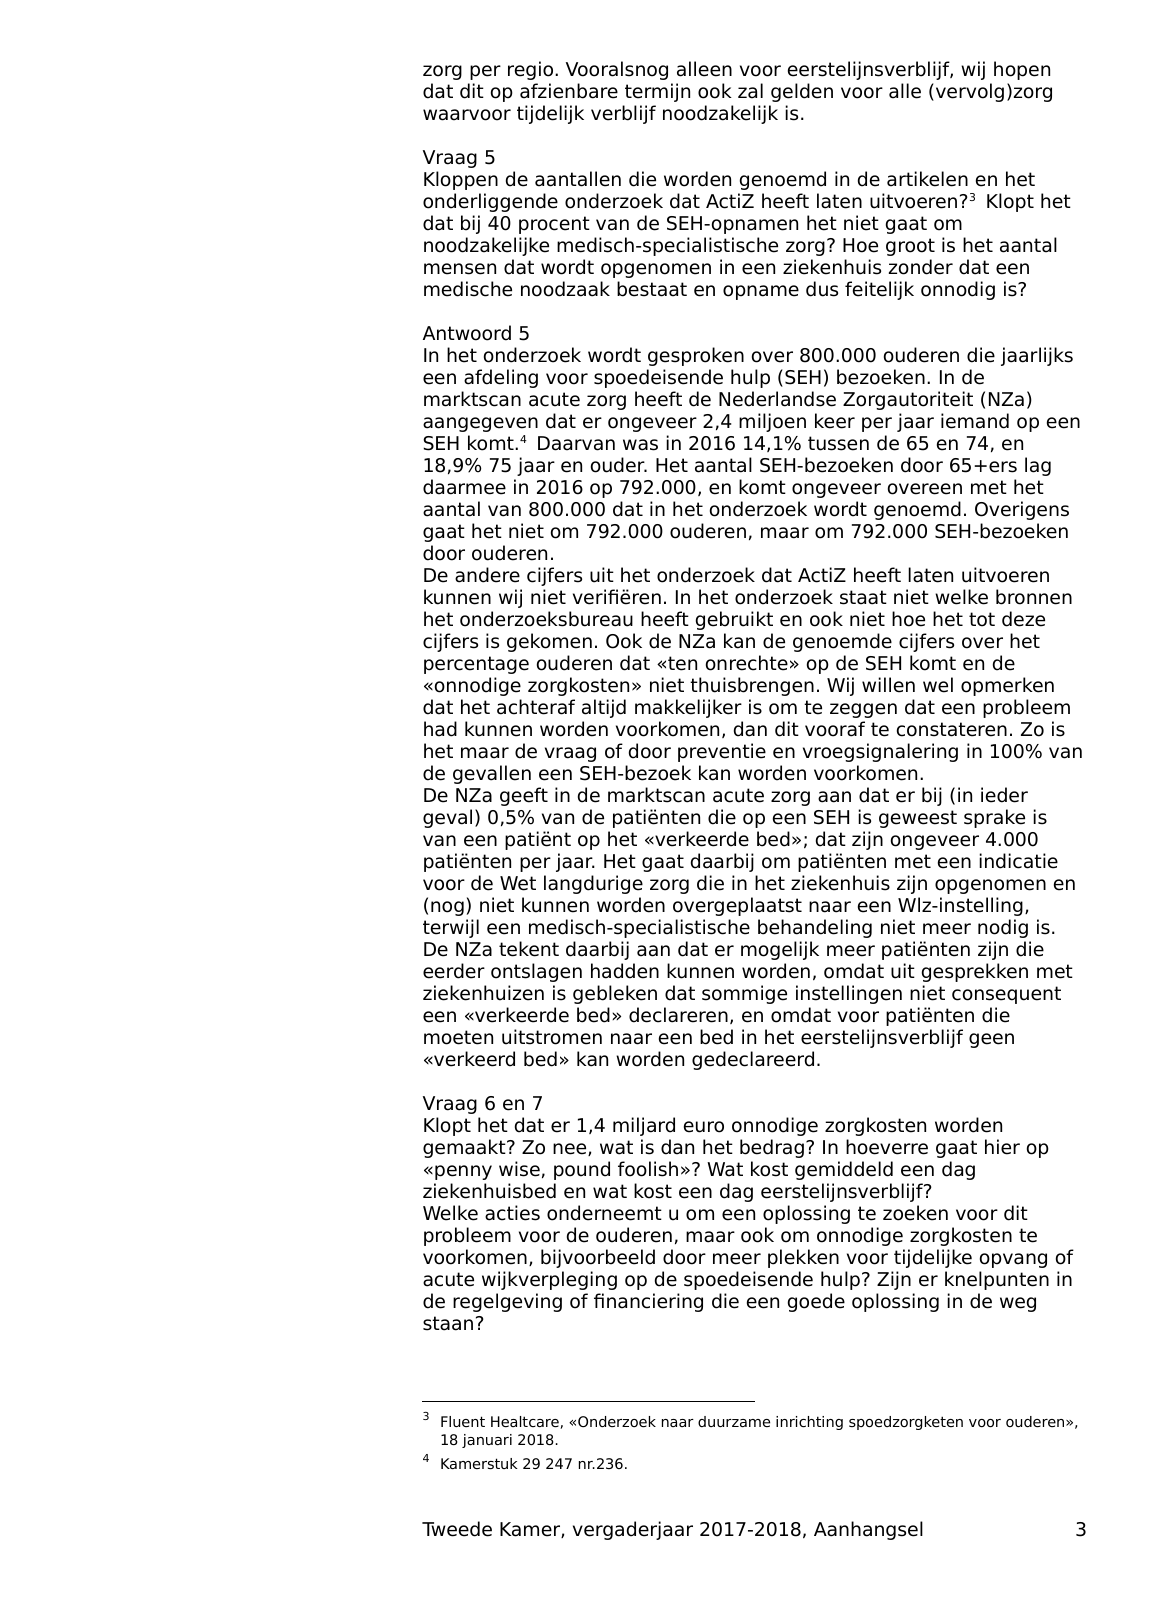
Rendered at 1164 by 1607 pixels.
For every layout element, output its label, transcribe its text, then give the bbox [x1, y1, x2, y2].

text Welke acties onderneemt u om een oplossing te zoeken voor dit probleem voor de ouderen, maar ook om onnodige zorgkosten te voorkomen, bijvoorbeeld door meer plekken voor tijdelijke opvang of acute wijkverpleging op de spoedeisende hulp? Zijn er knelpunten in de regelgeving of financiering die een goede oplossing in de weg staan? [422, 1203, 1087, 1334]
text Kamerstuk 29 247 nr.236. [422, 1452, 1087, 1474]
text Klopt het dat er 1,4 miljard euro onnodige zorgkosten worden gemaakt? Zo nee, wat is dan het bedrag? In hoeverre gaat hier op «penny wise, pound foolish»? Wat kost gemiddeld een dag ziekenhuisbed en wat kost een dag eerstelijnsverblijf? [422, 1115, 1087, 1203]
text De NZa geeft in de marktscan acute zorg aan dat er bij (in ieder geval) 0,5% van de patiënten die op een SEH is geweest sprake is van een patiënt op het «verkeerde bed»; dat zijn ongeveer 4.000 patiënten per jaar. Het gaat daarbij om patiënten met een indicatie voor de Wet langdurige zorg die in het ziekenhuis zijn opgenomen en (nog) niet kunnen worden overgeplaatst naar een Wlz-instelling, terwijl een medisch-specialistische behandeling niet meer nodig is. De NZa tekent daarbij aan dat er mogelijk meer patiënten zijn die eerder ontslagen hadden kunnen worden, omdat uit gesprekken met ziekenhuizen is gebleken dat sommige instellingen niet consequent een «verkeerde bed» declareren, en omdat voor patiënten die moeten uitstromen naar een bed in het eerstelijnsverblijf geen «verkeerd bed» kan worden gedeclareerd. [422, 785, 1087, 1071]
text Vraag 5 [422, 147, 1087, 169]
text zorg per regio. Vooralsnog alleen voor eerstelijnsverblijf, wij hopen dat dit op afzienbare termijn ook zal gelden voor alle (vervolg)zorg waarvoor tijdelijk verblijf noodzakelijk is. [422, 59, 1087, 125]
text De andere cijfers uit het onderzoek dat ActiZ heeft laten uitvoeren kunnen wij niet verifiëren. In het onderzoek staat niet welke bronnen het onderzoeksbureau heeft gebruikt en ook niet hoe het tot deze cijfers is gekomen. Ook de NZa kan de genoemde cijfers over het percentage ouderen dat «ten onrechte» op de SEH komt en de «onnodige zorgkosten» niet thuisbrengen. Wij willen wel opmerken dat het achteraf altijd makkelijker is om te zeggen dat een probleem had kunnen worden voorkomen, dan dit vooraf te constateren. Zo is het maar de vraag of door preventie en vroegsignalering in 100% van de gevallen een SEH-bezoek kan worden voorkomen. [422, 565, 1087, 785]
text Antwoord 5 [422, 323, 1087, 345]
text In het onderzoek wordt gesproken over 800.000 ouderen die jaarlijks een afdeling voor spoedeisende hulp (SEH) bezoeken. In de marktscan acute zorg heeft de Nederlandse Zorgautoriteit (NZa) aangegeven dat er ongeveer 2,4 miljoen keer per jaar iemand op een SEH komt. Daarvan was in 2016 14,1% tussen de 65 en 74, en 18,9% 75 jaar en ouder. Het aantal SEH-bezoeken door 65+ers lag daarmee in 2016 op 792.000, en komt ongeveer overeen met het aantal van 800.000 dat in het onderzoek wordt genoemd. Overigens gaat het niet om 792.000 ouderen, maar om 792.000 SEH-bezoeken door ouderen. [422, 345, 1087, 565]
text Vraag 6 en 7 [422, 1093, 1087, 1115]
text Fluent Healtcare, «Onderzoek naar duurzame inrichting spoedzorgketen voor ouderen», 18 januari 2018. [422, 1410, 1087, 1449]
text Kloppen de aantallen die worden genoemd in de artikelen en het onderliggende onderzoek dat ActiZ heeft laten uitvoeren? Klopt het dat bij 40 procent van de SEH-opnamen het niet gaat om noodzakelijke medisch-specialistische zorg? Hoe groot is het aantal mensen dat wordt opgenomen in een ziekenhuis zonder dat een medische noodzaak bestaat en opname dus feitelijk onnodig is? [422, 169, 1087, 301]
